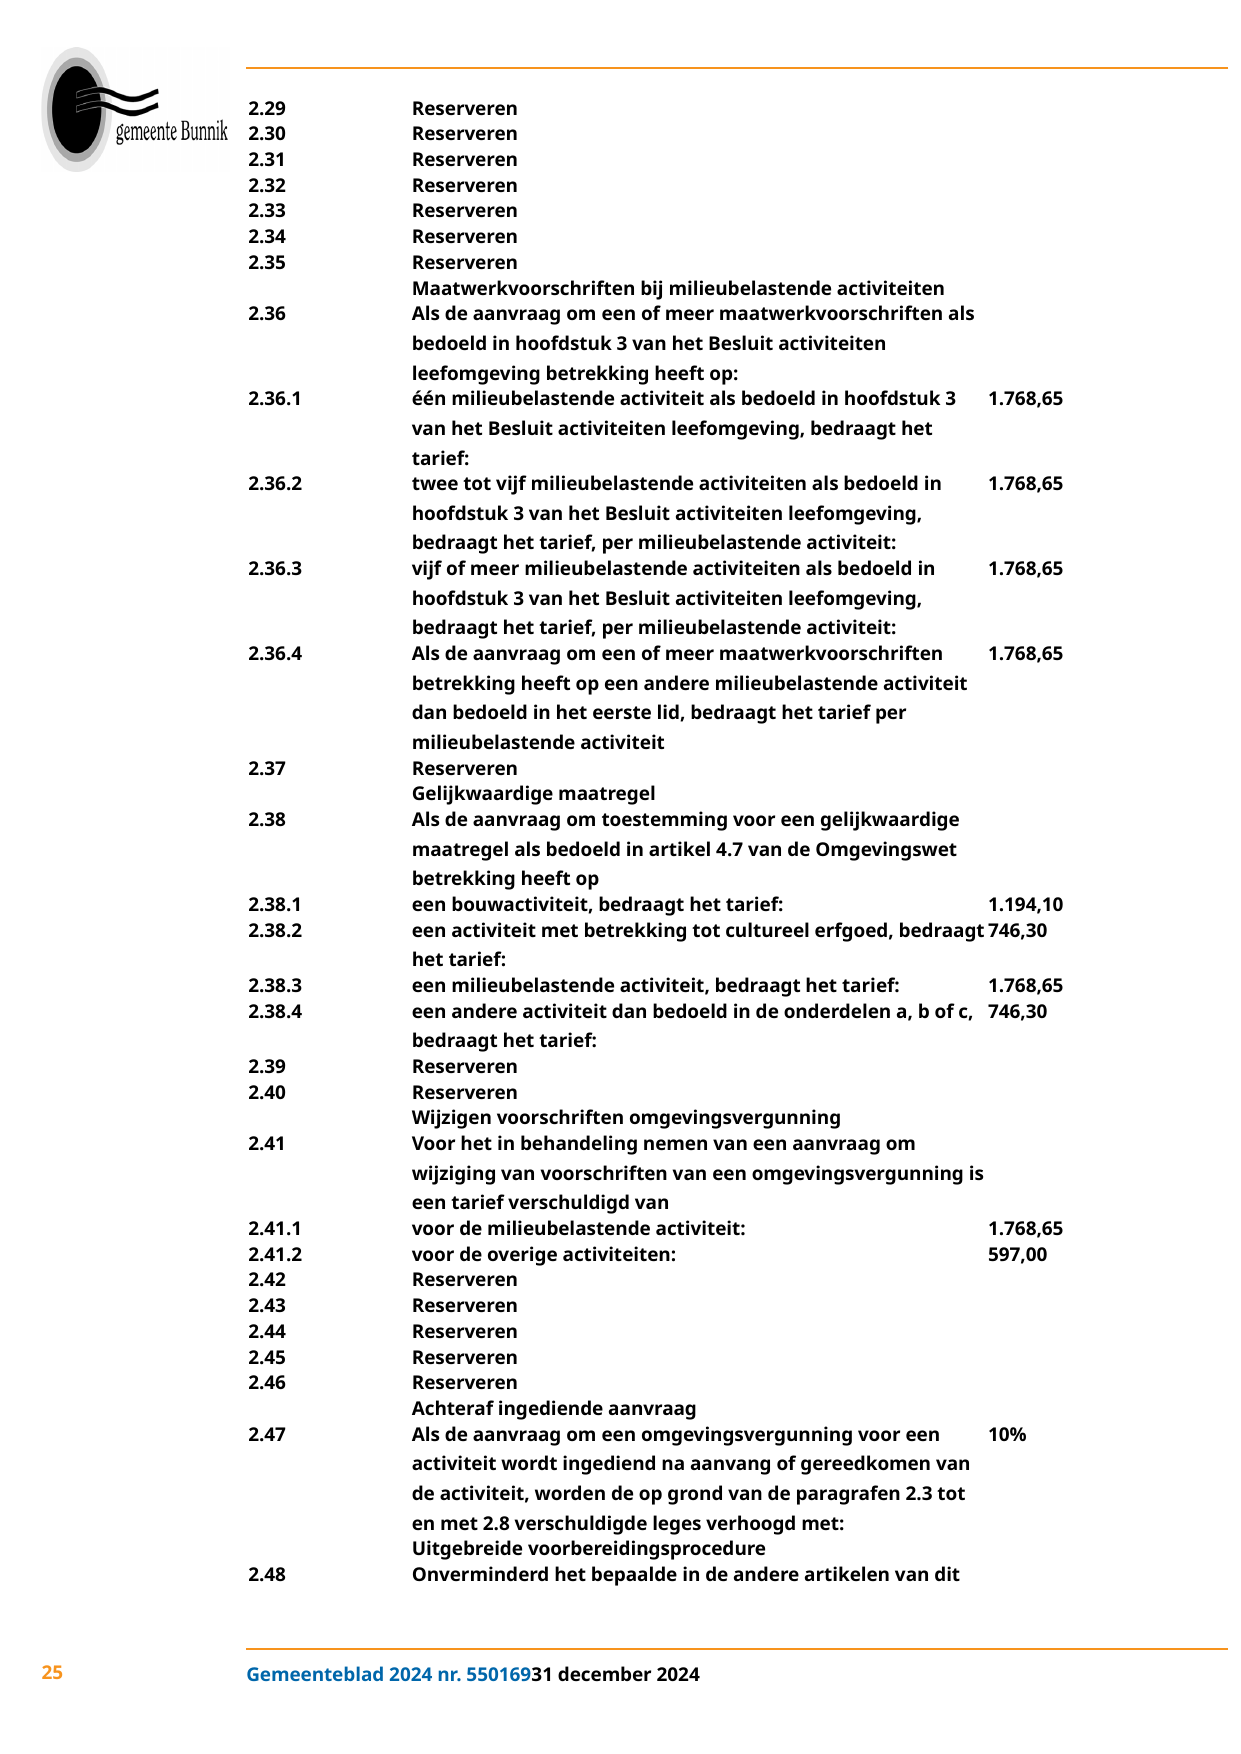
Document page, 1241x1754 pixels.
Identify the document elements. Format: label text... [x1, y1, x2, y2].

table_cell [988, 224, 1152, 249]
table_cell [248, 275, 412, 301]
table_cell [988, 275, 1152, 301]
table_cell Reserveren [412, 1079, 988, 1104]
table_cell een milieubelastende activiteit, bedraagt het tarief: [412, 972, 988, 998]
table_cell [988, 1130, 1152, 1215]
table_cell een bouwactiviteit, bedraagt het tarief: [412, 891, 988, 917]
table_cell Als de aanvraag om toestemming voor een gelijkwaardige maatregel als bedoeld in artikel 4.7 van de Omgevingswet betrekking heeft op [412, 806, 988, 891]
table_cell 2.38 [248, 806, 412, 891]
table_cell [988, 172, 1152, 198]
table_cell 1.768,65 [988, 972, 1152, 998]
table_cell Als de aanvraag om een of meer maatwerkvoorschriften betrekking heeft op een andere milieubelastende activiteit dan bedoeld in het eerste lid, bedraagt het tarief per milieubelastende activiteit [412, 640, 988, 755]
table_cell Reserveren [412, 1344, 988, 1369]
table_cell 2.30 [248, 121, 412, 146]
table_cell Reserveren [412, 1370, 988, 1395]
table_cell 2.42 [248, 1267, 412, 1292]
table_cell 1.768,65 [988, 555, 1152, 640]
table_cell 1.194,10 [988, 891, 1152, 917]
table_cell 2.36.2 [248, 470, 412, 555]
table_cell 2.37 [248, 755, 412, 780]
table_cell [988, 1105, 1152, 1130]
table_cell [988, 95, 1152, 121]
table_cell [988, 806, 1152, 891]
table_cell 1.768,65 [988, 640, 1152, 755]
table_cell [988, 1395, 1152, 1421]
table_cell [988, 301, 1152, 386]
table_cell 2.40 [248, 1079, 412, 1104]
table_cell [248, 1395, 412, 1421]
table_cell Reserveren [412, 1267, 988, 1292]
table_cell [988, 198, 1152, 223]
table_cell 2.41.1 [248, 1215, 412, 1241]
table_cell [988, 1079, 1152, 1104]
table_cell vijf of meer milieubelastende activiteiten als bedoeld in hoofdstuk 3 van het Besluit activiteiten leefomgeving, bedraagt het tarief, per milieubelastende activiteit: [412, 555, 988, 640]
table_cell Reserveren [412, 249, 988, 275]
table_cell [248, 780, 412, 806]
table_cell Onverminderd het bepaalde in de andere artikelen van dit [412, 1561, 988, 1587]
table_cell Reserveren [412, 146, 988, 172]
table_cell Uitgebreide voorbereidingsprocedure [412, 1536, 988, 1561]
table_cell 1.768,65 [988, 470, 1152, 555]
table_cell 2.31 [248, 146, 412, 172]
table_cell twee tot vijf milieubelastende activiteiten als bedoeld in hoofdstuk 3 van het Besluit activiteiten leefomgeving, bedraagt het tarief, per milieubelastende activiteit: [412, 470, 988, 555]
table_cell 2.41 [248, 1130, 412, 1215]
table_cell Gelijkwaardige maatregel [412, 780, 988, 806]
table_cell [988, 146, 1152, 172]
table_cell 2.48 [248, 1561, 412, 1587]
table_cell [248, 1105, 412, 1130]
table_cell 2.38.1 [248, 891, 412, 917]
table_cell 10% [988, 1421, 1152, 1536]
table_cell 2.44 [248, 1318, 412, 1344]
table_cell 2.38.3 [248, 972, 412, 998]
table_cell [988, 249, 1152, 275]
table_cell 2.34 [248, 224, 412, 249]
table_cell 2.35 [248, 249, 412, 275]
table_cell Reserveren [412, 1053, 988, 1079]
table_cell [988, 1561, 1152, 1587]
table_cell [988, 755, 1152, 780]
table_cell [988, 780, 1152, 806]
table_cell voor de milieubelastende activiteit: [412, 1215, 988, 1241]
table_cell Als de aanvraag om een of meer maatwerkvoorschriften als bedoeld in hoofdstuk 3 van het Besluit activiteiten leefomgeving betrekking heeft op: [412, 301, 988, 386]
table_cell 2.38.2 [248, 917, 412, 972]
table_cell [988, 121, 1152, 146]
table_cell 2.32 [248, 172, 412, 198]
table_cell Achteraf ingediende aanvraag [412, 1395, 988, 1421]
table_cell Voor het in behandeling nemen van een aanvraag om wijziging van voorschriften van een omgevingsvergunning is een tarief verschuldigd van [412, 1130, 988, 1215]
table_cell voor de overige activiteiten: [412, 1241, 988, 1267]
table_cell Reserveren [412, 1293, 988, 1318]
table_cell Wijzigen voorschriften omgevingsvergunning [412, 1105, 988, 1130]
table_cell 2.36.3 [248, 555, 412, 640]
table_cell 2.41.2 [248, 1241, 412, 1267]
table_cell 2.43 [248, 1293, 412, 1318]
table_cell 2.29 [248, 95, 412, 121]
table_cell [248, 1536, 412, 1561]
table_cell 2.45 [248, 1344, 412, 1369]
table_cell 746,30 [988, 917, 1152, 972]
table_cell 2.36 [248, 301, 412, 386]
table_cell één milieubelastende activiteit als bedoeld in hoofdstuk 3 van het Besluit activiteiten leefomgeving, bedraagt het tarief: [412, 386, 988, 470]
table_cell een activiteit met betrekking tot cultureel erfgoed, bedraagt het tarief: [412, 917, 988, 972]
table_cell 2.38.4 [248, 998, 412, 1053]
table_cell [988, 1318, 1152, 1344]
table_cell Reserveren [412, 198, 988, 223]
table_cell 746,30 [988, 998, 1152, 1053]
table_cell 2.47 [248, 1421, 412, 1536]
table_cell een andere activiteit dan bedoeld in de onderdelen a, b of c, bedraagt het tarief: [412, 998, 988, 1053]
table_cell Reserveren [412, 95, 988, 121]
table_cell Maatwerkvoorschriften bij milieubelastende activiteiten [412, 275, 988, 301]
table_cell [988, 1344, 1152, 1369]
table_cell [988, 1536, 1152, 1561]
table_cell Reserveren [412, 224, 988, 249]
table_cell 1.768,65 [988, 1215, 1152, 1241]
picture [41, 47, 231, 172]
table_cell Reserveren [412, 172, 988, 198]
table_cell 1.768,65 [988, 386, 1152, 470]
table_cell [988, 1267, 1152, 1292]
table_cell 2.39 [248, 1053, 412, 1079]
table_cell 2.33 [248, 198, 412, 223]
table_cell 2.46 [248, 1370, 412, 1395]
table_cell Reserveren [412, 755, 988, 780]
table_cell Reserveren [412, 121, 988, 146]
table_cell [988, 1370, 1152, 1395]
table_cell 2.36.4 [248, 640, 412, 755]
table_cell [988, 1293, 1152, 1318]
table_cell 2.36.1 [248, 386, 412, 470]
table_cell Reserveren [412, 1318, 988, 1344]
table_cell [988, 1053, 1152, 1079]
table_cell Als de aanvraag om een omgevingsvergunning voor een activiteit wordt ingediend na aanvang of gereedkomen van de activiteit, worden de op grond van de paragrafen 2.3 tot en met 2.8 verschuldigde leges verhoogd met: [412, 1421, 988, 1536]
table_cell 597,00 [988, 1241, 1152, 1267]
